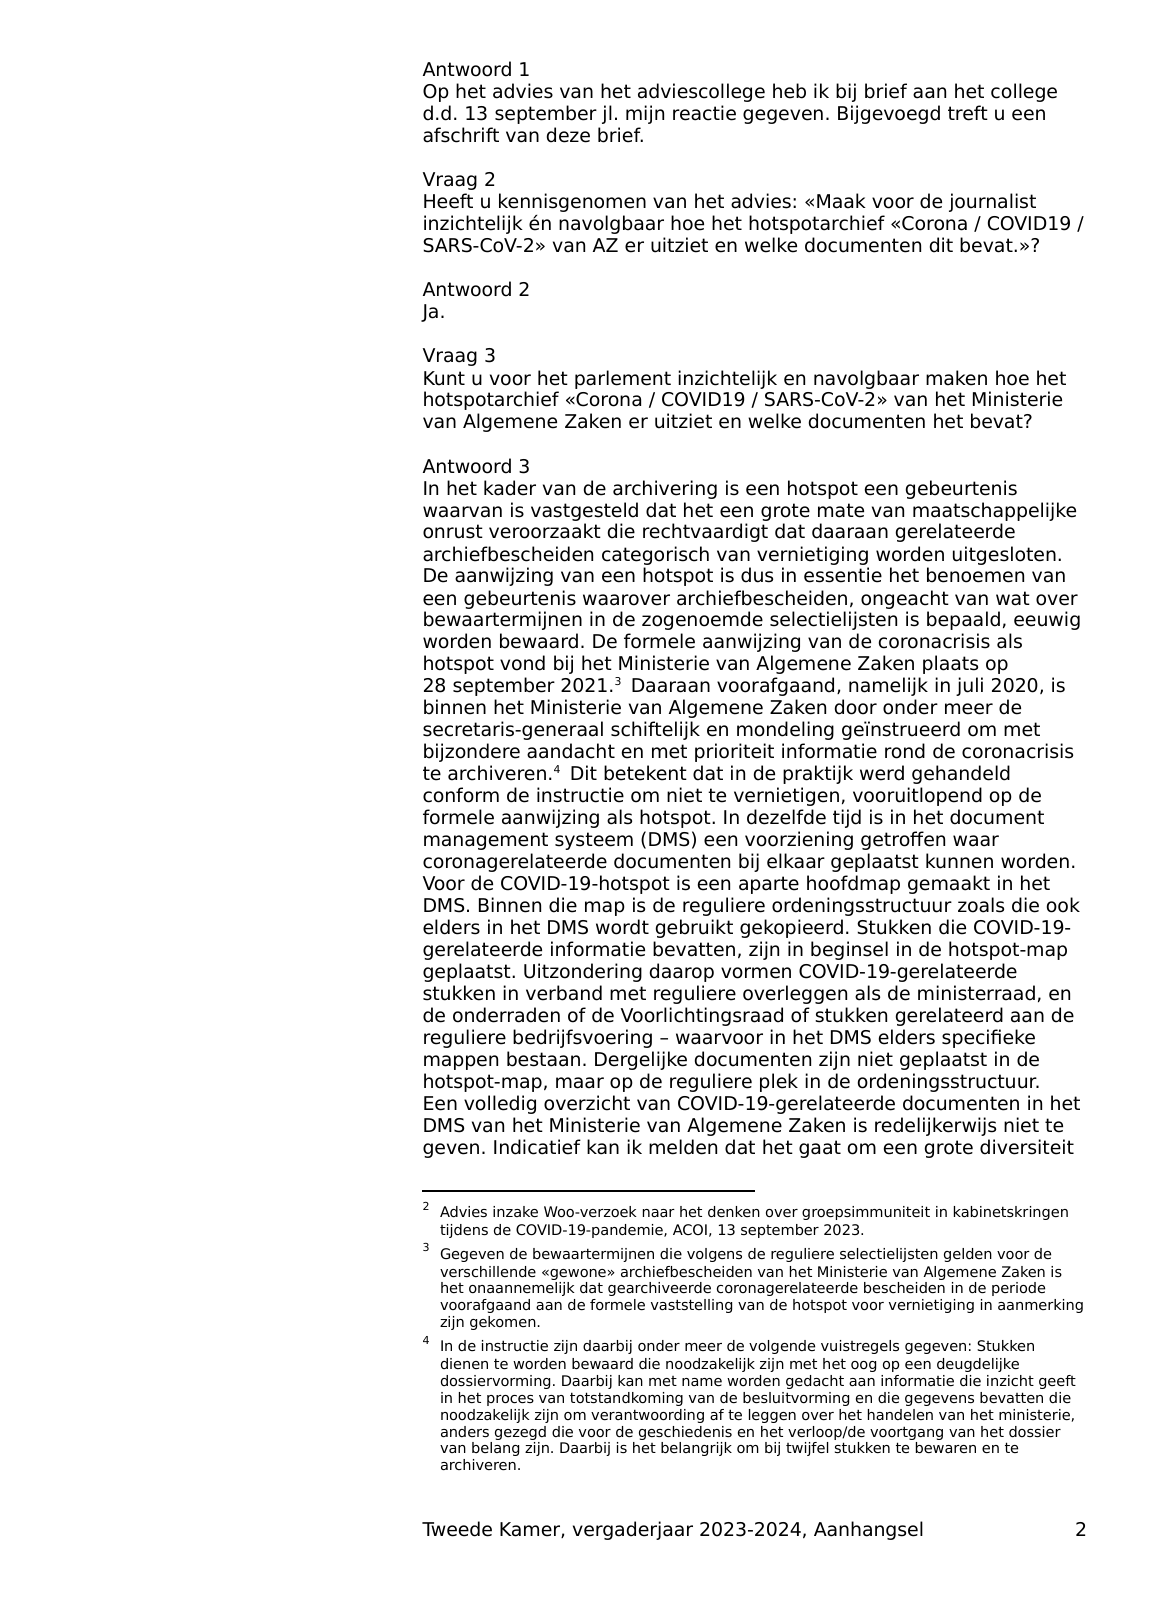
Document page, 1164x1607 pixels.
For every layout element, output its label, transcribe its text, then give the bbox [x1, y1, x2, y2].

text In het kader van de archivering is een hotspot een gebeurtenis waarvan is vastgesteld dat het een grote mate van maatschappelijke onrust veroorzaakt die rechtvaardigt dat daaraan gerelateerde archiefbescheiden categorisch van vernietiging worden uitgesloten. De aanwijzing van een hotspot is dus in essentie het benoemen van een gebeurtenis waarover archiefbescheiden, ongeacht van wat over bewaartermijnen in de zogenoemde selectielijsten is bepaald, eeuwig worden bewaard. De formele aanwijzing van de coronacrisis als hotspot vond bij het Ministerie van Algemene Zaken plaats op 28 september 2021. Daaraan voorafgaand, namelijk in juli 2020, is binnen het Ministerie van Algemene Zaken door onder meer de secretaris-generaal schiftelijk en mondeling geïnstrueerd om met bijzondere aandacht en met prioriteit informatie rond de coronacrisis te archiveren. Dit betekent dat in de praktijk werd gehandeld conform de instructie om niet te vernietigen, vooruitlopend op de formele aanwijzing als hotspot. In dezelfde tijd is in het document management systeem (DMS) een voorziening getroffen waar coronagerelateerde documenten bij elkaar geplaatst kunnen worden. Voor de COVID-19-hotspot is een aparte hoofdmap gemaakt in het DMS. Binnen die map is de reguliere ordeningsstructuur zoals die ook elders in het DMS wordt gebruikt gekopieerd. Stukken die COVID-19-gerelateerde informatie bevatten, zijn in beginsel in de hotspot-map geplaatst. Uitzondering daarop vormen COVID-19-gerelateerde stukken in verband met reguliere overleggen als de ministerraad, en de onderraden of de Voorlichtingsraad of stukken gerelateerd aan de reguliere bedrijfsvoering – waarvoor in het DMS elders specifieke mappen bestaan. Dergelijke documenten zijn niet geplaatst in de hotspot-map, maar op de reguliere plek in de ordeningsstructuur. [422, 477, 1087, 1093]
text Advies inzake Woo-verzoek naar het denken over groepsimmuniteit in kabinetskringen tijdens de COVID-19-pandemie, ACOI, 13 september 2023. [422, 1200, 1087, 1239]
text Gegeven de bewaartermijnen die volgens de reguliere selectielijsten gelden voor de verschillende «gewone» archiefbescheiden van het Ministerie van Algemene Zaken is het onaannemelijk dat gearchiveerde coronagerelateerde bescheiden in de periode voorafgaand aan de formele vaststelling van de hotspot voor vernietiging in aanmerking zijn gekomen. [422, 1242, 1087, 1331]
text Kunt u voor het parlement inzichtelijk en navolgbaar maken hoe het hotspotarchief «Corona / COVID19 / SARS-CoV-2» van het Ministerie van Algemene Zaken er uitziet en welke documenten het bevat? [422, 367, 1087, 433]
text Heeft u kennisgenomen van het advies: «Maak voor de journalist inzichtelijk én navolgbaar hoe het hotspotarchief «Corona / COVID19 / SARS-CoV-2» van AZ er uitziet en welke documenten dit bevat.»? [422, 191, 1087, 257]
text Op het advies van het adviescollege heb ik bij brief aan het college d.d. 13 september jl. mijn reactie gegeven. Bijgevoegd treft u een afschrift van deze brief. [422, 81, 1087, 147]
text In de instructie zijn daarbij onder meer de volgende vuistregels gegeven: Stukken dienen te worden bewaard die noodzakelijk zijn met het oog op een deugdelijke dossiervorming. Daarbij kan met name worden gedacht aan informatie die inzicht geeft in het proces van totstandkoming van de besluitvorming en die gegevens bevatten die noodzakelijk zijn om verantwoording af te leggen over het handelen van het ministerie, anders gezegd die voor de geschiedenis en het verloop/de voortgang van het dossier van belang zijn. Daarbij is het belangrijk om bij twijfel stukken te bewaren en te archiveren. [422, 1334, 1087, 1474]
text Vraag 2 [422, 169, 1087, 191]
text Vraag 3 [422, 345, 1087, 367]
text Antwoord 1 [422, 59, 1087, 81]
text Ja. [422, 301, 1087, 323]
text Antwoord 2 [422, 279, 1087, 301]
text Een volledig overzicht van COVID-19-gerelateerde documenten in het DMS van het Ministerie van Algemene Zaken is redelijkerwijs niet te geven. Indicatief kan ik melden dat het gaat om een grote diversiteit [422, 1093, 1087, 1159]
text Antwoord 3 [422, 456, 1087, 477]
